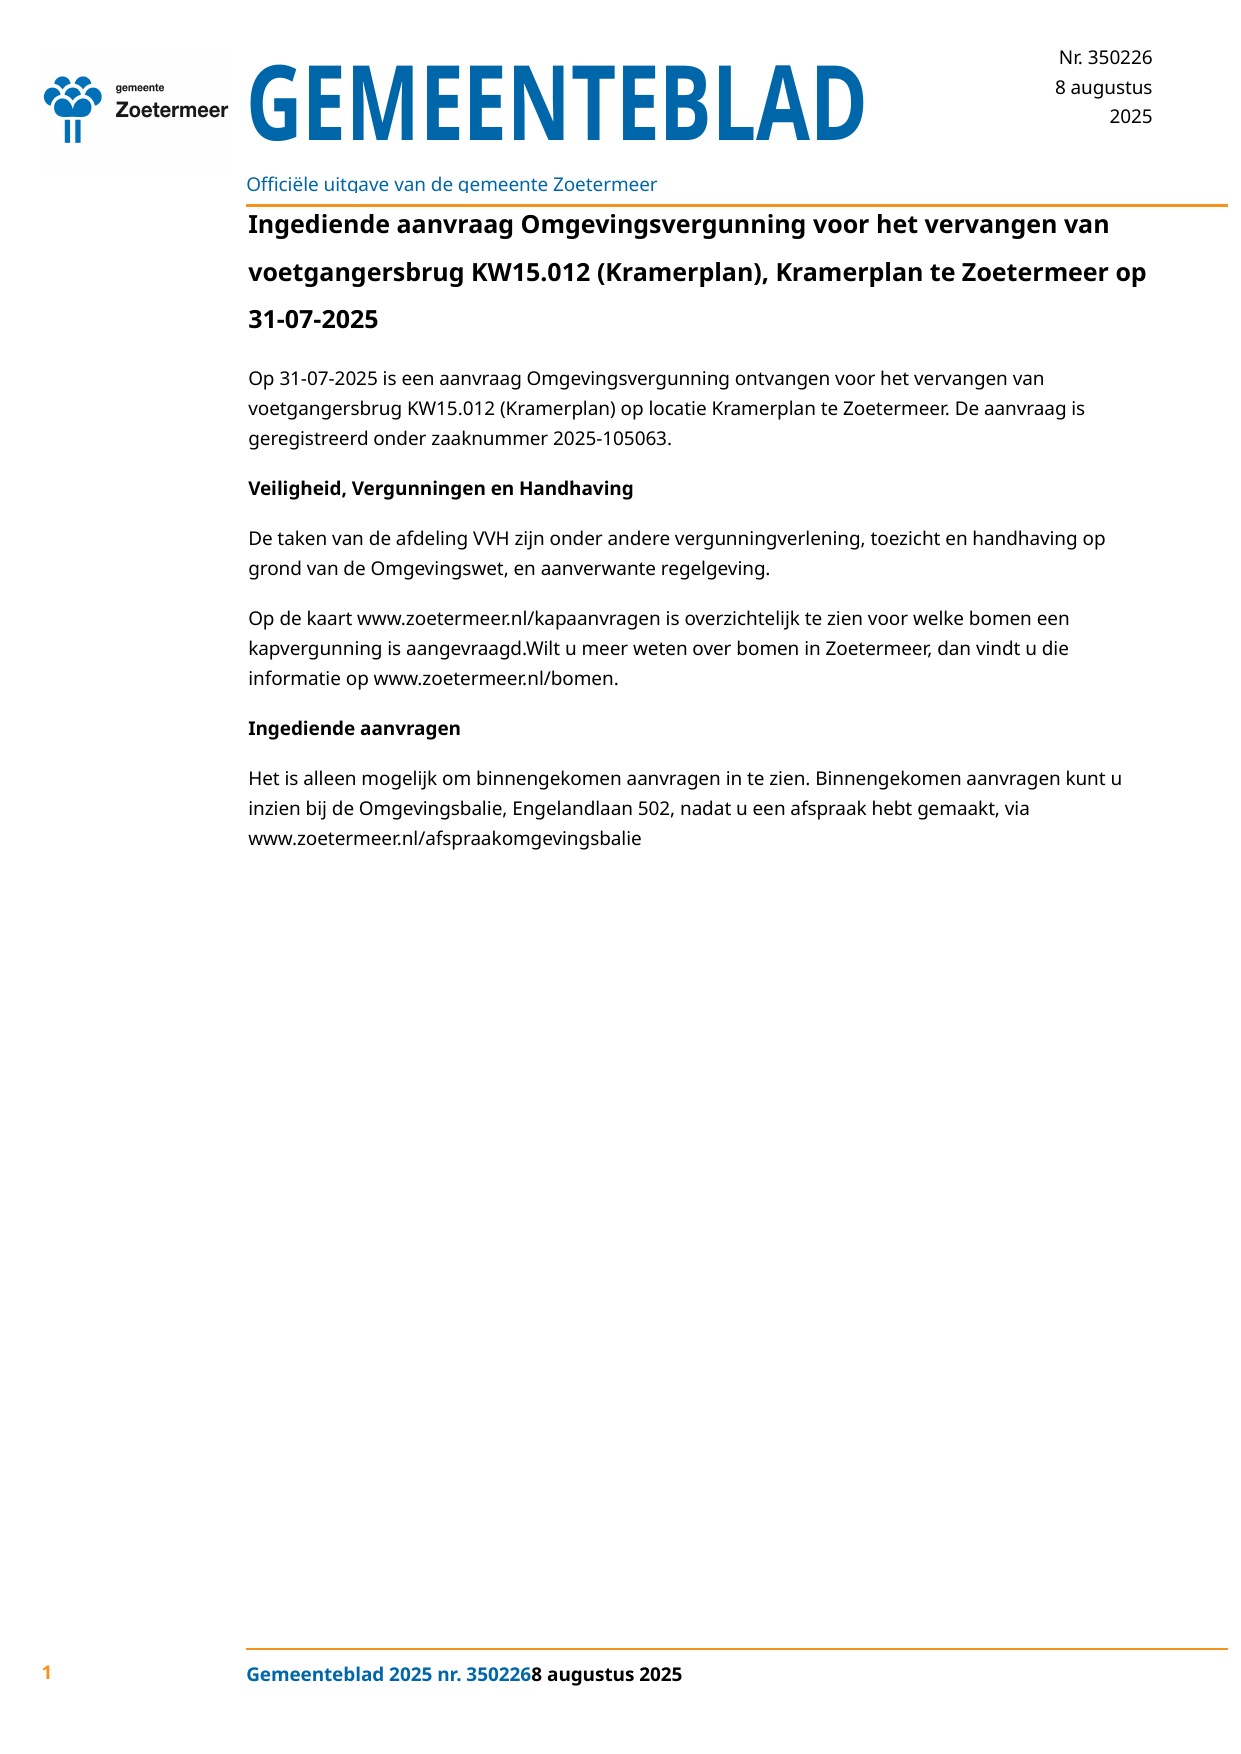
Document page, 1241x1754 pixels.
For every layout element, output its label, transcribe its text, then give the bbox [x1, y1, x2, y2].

text Ingediende aanvragen [248, 715, 1152, 741]
picture [41, 47, 231, 172]
text Veiligheid, Vergunningen en Handhaving [248, 475, 1152, 501]
text Ingediende aanvraag Omgevingsvergunning voor het vervangen van voetgangersbrug KW15.012 (Kramerplan), Kramerplan te Zoetermeer op 31-07-2025 [248, 207, 1152, 336]
text De taken van de afdeling VVH zijn onder andere vergunningverlening, toezicht en handhaving op grond van de Omgevingswet, en aanverwante regelgeving. [248, 526, 1152, 581]
text Het is alleen mogelijk om binnengekomen aanvragen in te zien. Binnengekomen aanvragen kunt u inzien bij de Omgevingsbalie, Engelandlaan 502, nadat u een afspraak hebt gemaakt, via www.zoetermeer.nl/afspraakomgevingsbalie [248, 766, 1152, 850]
text Op de kaart www.zoetermeer.nl/kapaanvragen is overzichtelijk te zien voor welke bomen een kapvergunning is aangevraagd.Wilt u meer weten over bomen in Zoetermeer, dan vindt u die informatie op www.zoetermeer.nl/bomen. [248, 606, 1152, 690]
text Op 31-07-2025 is een aanvraag Omgevingsvergunning ontvangen voor het vervangen van voetgangersbrug KW15.012 (Kramerplan) op locatie Kramerplan te Zoetermeer. De aanvraag is geregistreerd onder zaaknummer 2025-105063. [248, 366, 1152, 450]
